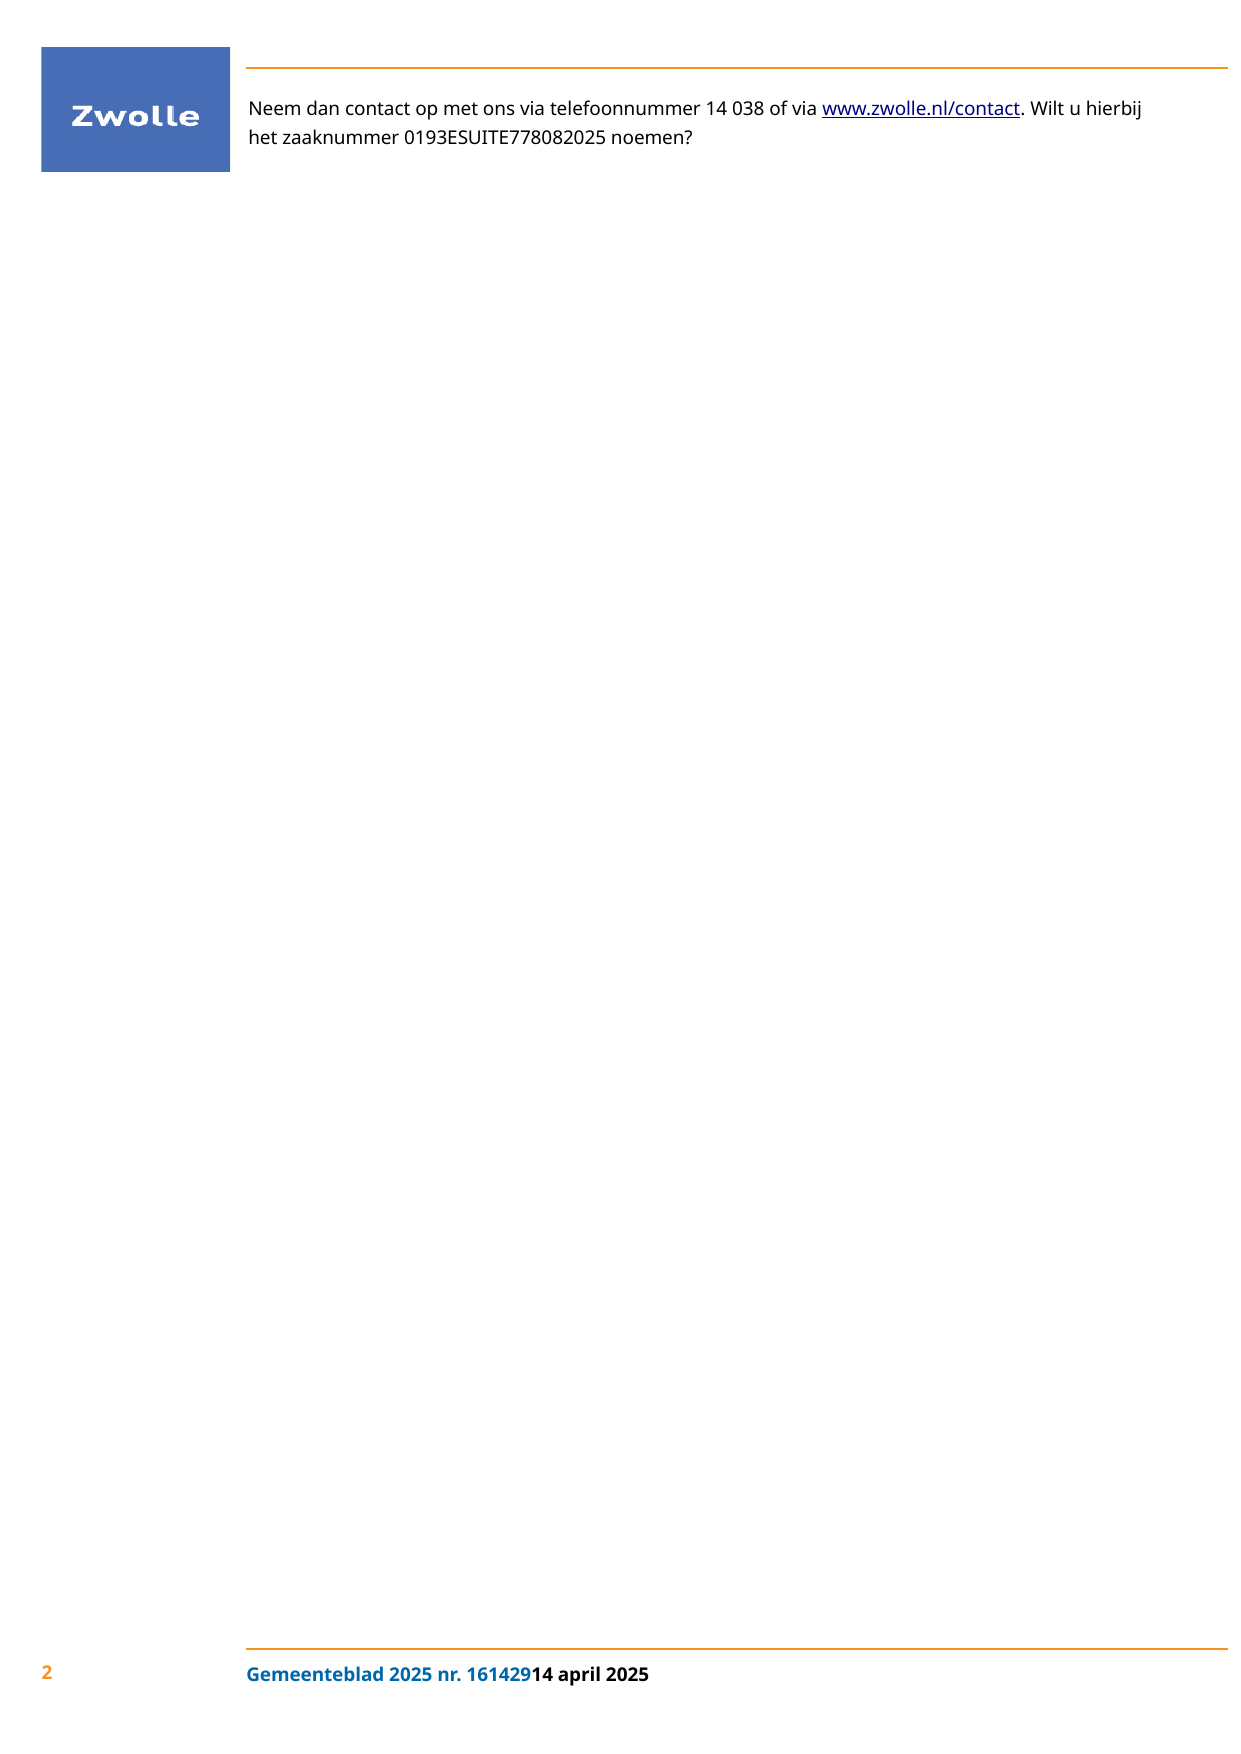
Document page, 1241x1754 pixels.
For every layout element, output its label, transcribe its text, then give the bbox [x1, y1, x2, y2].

picture [41, 47, 231, 172]
text Neem dan contact op met ons via telefoonnummer 14 038 of via www.zwolle.nl/contact. Wilt u hierbij het zaaknummer 0193ESUITE778082025 noemen? [248, 95, 1152, 150]
